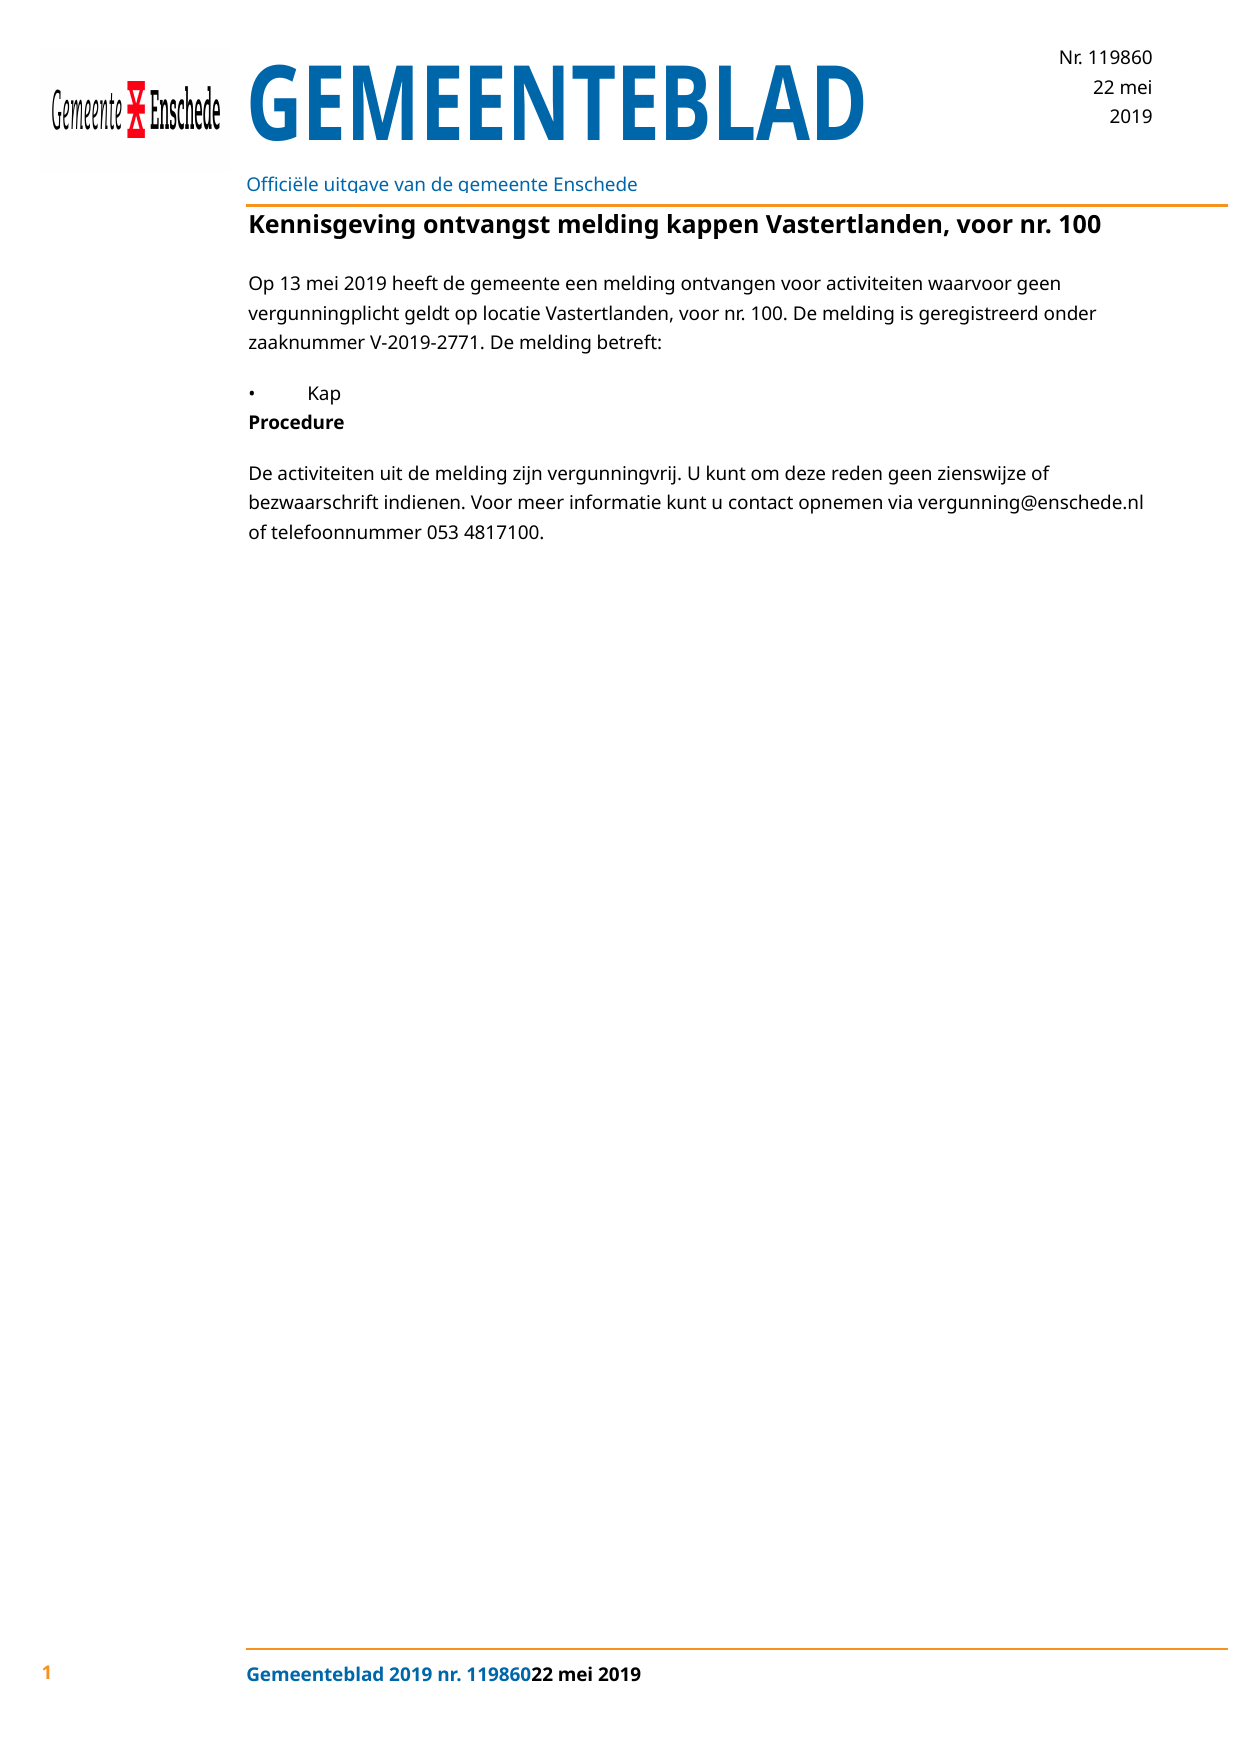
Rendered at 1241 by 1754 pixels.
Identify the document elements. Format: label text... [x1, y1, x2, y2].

text Procedure [248, 409, 1152, 435]
text Kennisgeving ontvangst melding kappen Vastertlanden, voor nr. 100 [248, 207, 1152, 241]
picture [41, 47, 231, 172]
text Op 13 mei 2019 heeft de gemeente een melding ontvangen voor activiteiten waarvoor geen vergunningplicht geldt op locatie Vastertlanden, voor nr. 100. De melding is geregistreerd onder zaaknummer V-2019-2771. De melding betreft: [248, 270, 1152, 355]
list Kap [248, 380, 1152, 406]
text De activiteiten uit de melding zijn vergunningvrij. U kunt om deze reden geen zienswijze of bezwaarschrift indienen. Voor meer informatie kunt u contact opnemen via vergunning@enschede.nl of telefoonnummer 053 4817100. [248, 460, 1152, 545]
